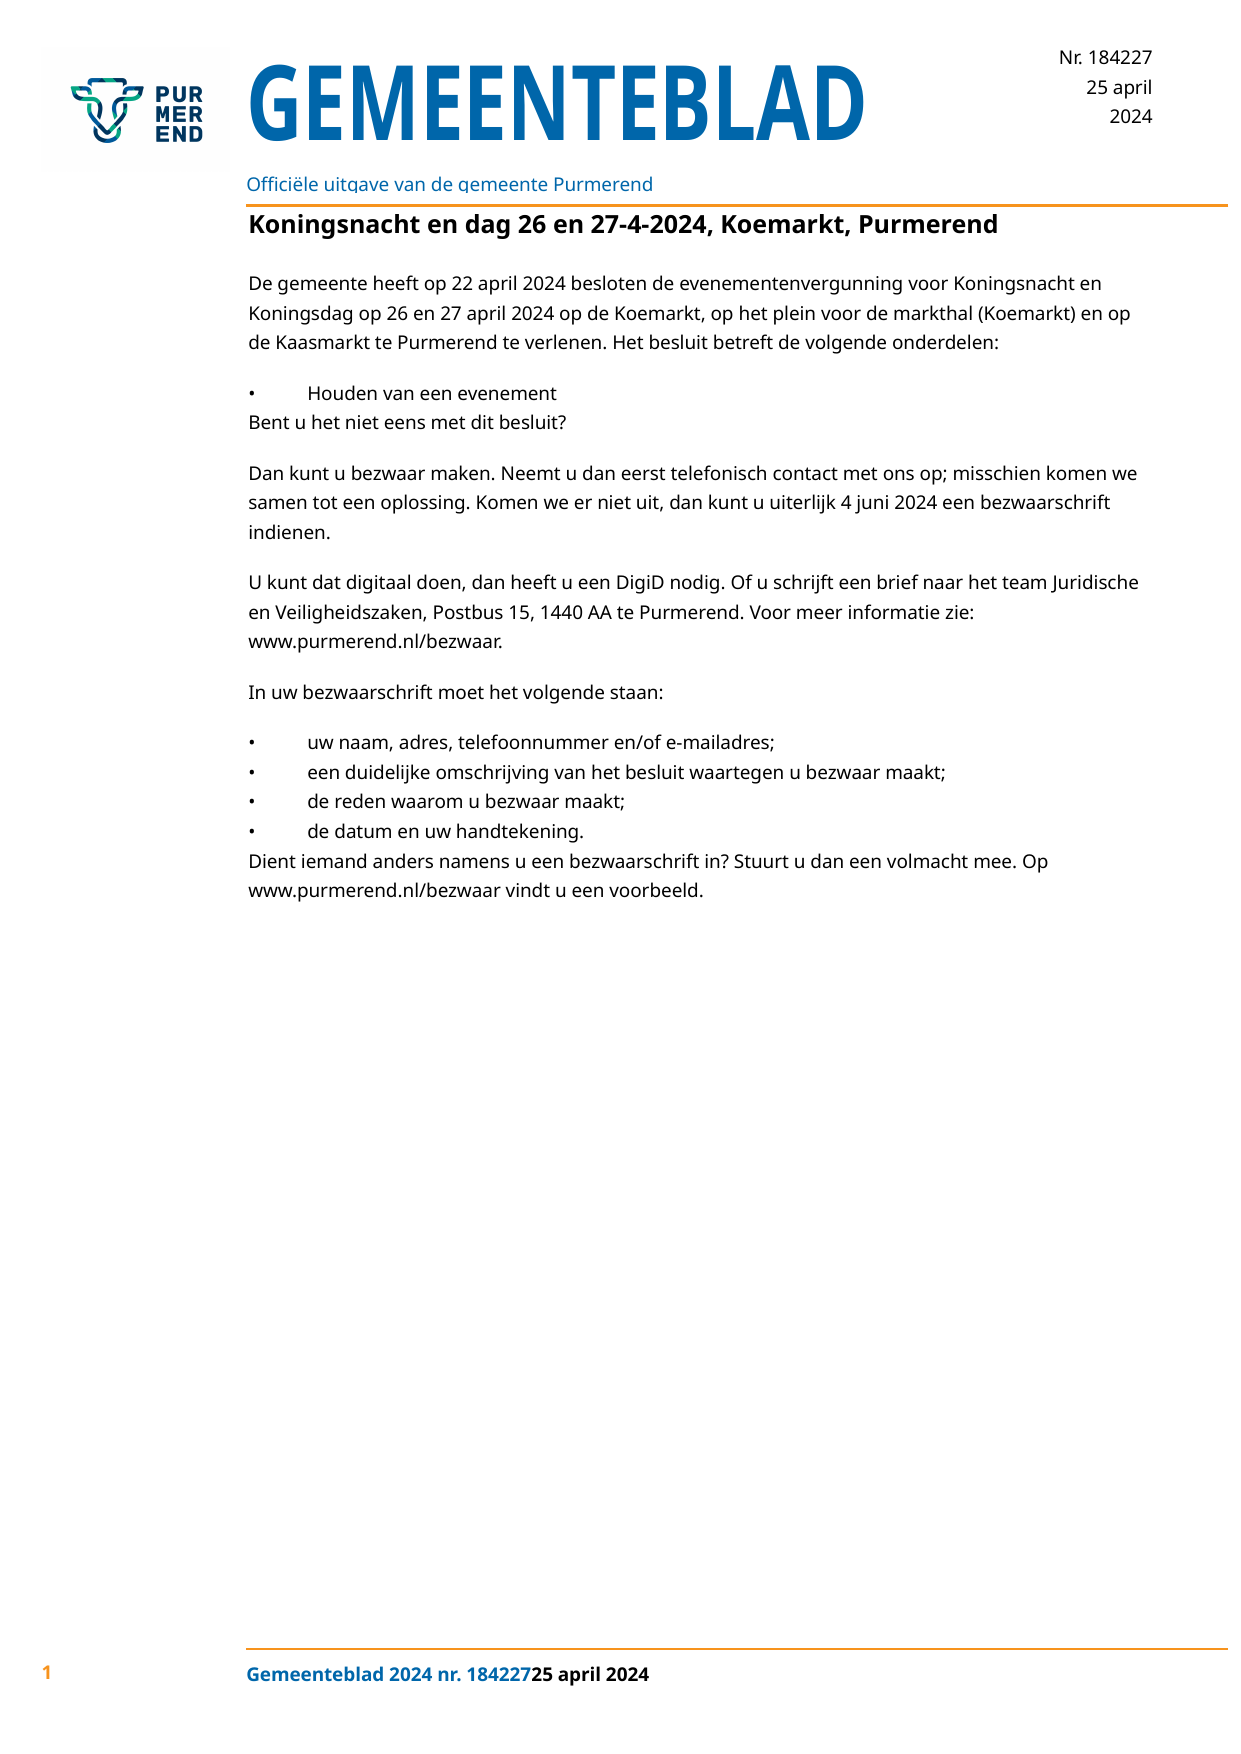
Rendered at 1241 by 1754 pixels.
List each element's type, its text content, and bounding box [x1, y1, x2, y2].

list Houden van een evenement [248, 380, 1152, 406]
text Koningsnacht en dag 26 en 27-4-2024, Koemarkt, Purmerend [248, 207, 1152, 241]
text Dan kunt u bezwaar maken. Neemt u dan eerst telefonisch contact met ons op; misschien komen we samen tot een oplossing. Komen we er niet uit, dan kunt u uiterlijk 4 juni 2024 een bezwaarschrift indienen. [248, 460, 1152, 545]
picture [41, 47, 231, 172]
text De gemeente heeft op 22 april 2024 besloten de evenementenvergunning voor Koningsnacht en Koningsdag op 26 en 27 april 2024 op de Koemarkt, op het plein voor de markthal (Koemarkt) en op de Kaasmarkt te Purmerend te verlenen. Het besluit betreft de volgende onderdelen: [248, 270, 1152, 355]
text In uw bezwaarschrift moet het volgende staan: [248, 679, 1152, 705]
text Dient iemand anders namens u een bezwaarschrift in? Stuurt u dan een volmacht mee. Op www.purmerend.nl/bezwaar vindt u een voorbeeld. [248, 848, 1152, 903]
list de reden waarom u bezwaar maakt; [248, 789, 1152, 814]
list uw naam, adres, telefoonnummer en/of e-mailadres; [248, 729, 1152, 755]
text U kunt dat digitaal doen, dan heeft u een DigiD nodig. Of u schrijft een brief naar het team Juridische en Veiligheidszaken, Postbus 15, 1440 AA te Purmerend. Voor meer informatie zie: www.purmerend.nl/bezwaar. [248, 569, 1152, 654]
text Bent u het niet eens met dit besluit? [248, 409, 1152, 435]
list de datum en uw handtekening. [248, 818, 1152, 844]
list een duidelijke omschrijving van het besluit waartegen u bezwaar maakt; [248, 759, 1152, 785]
